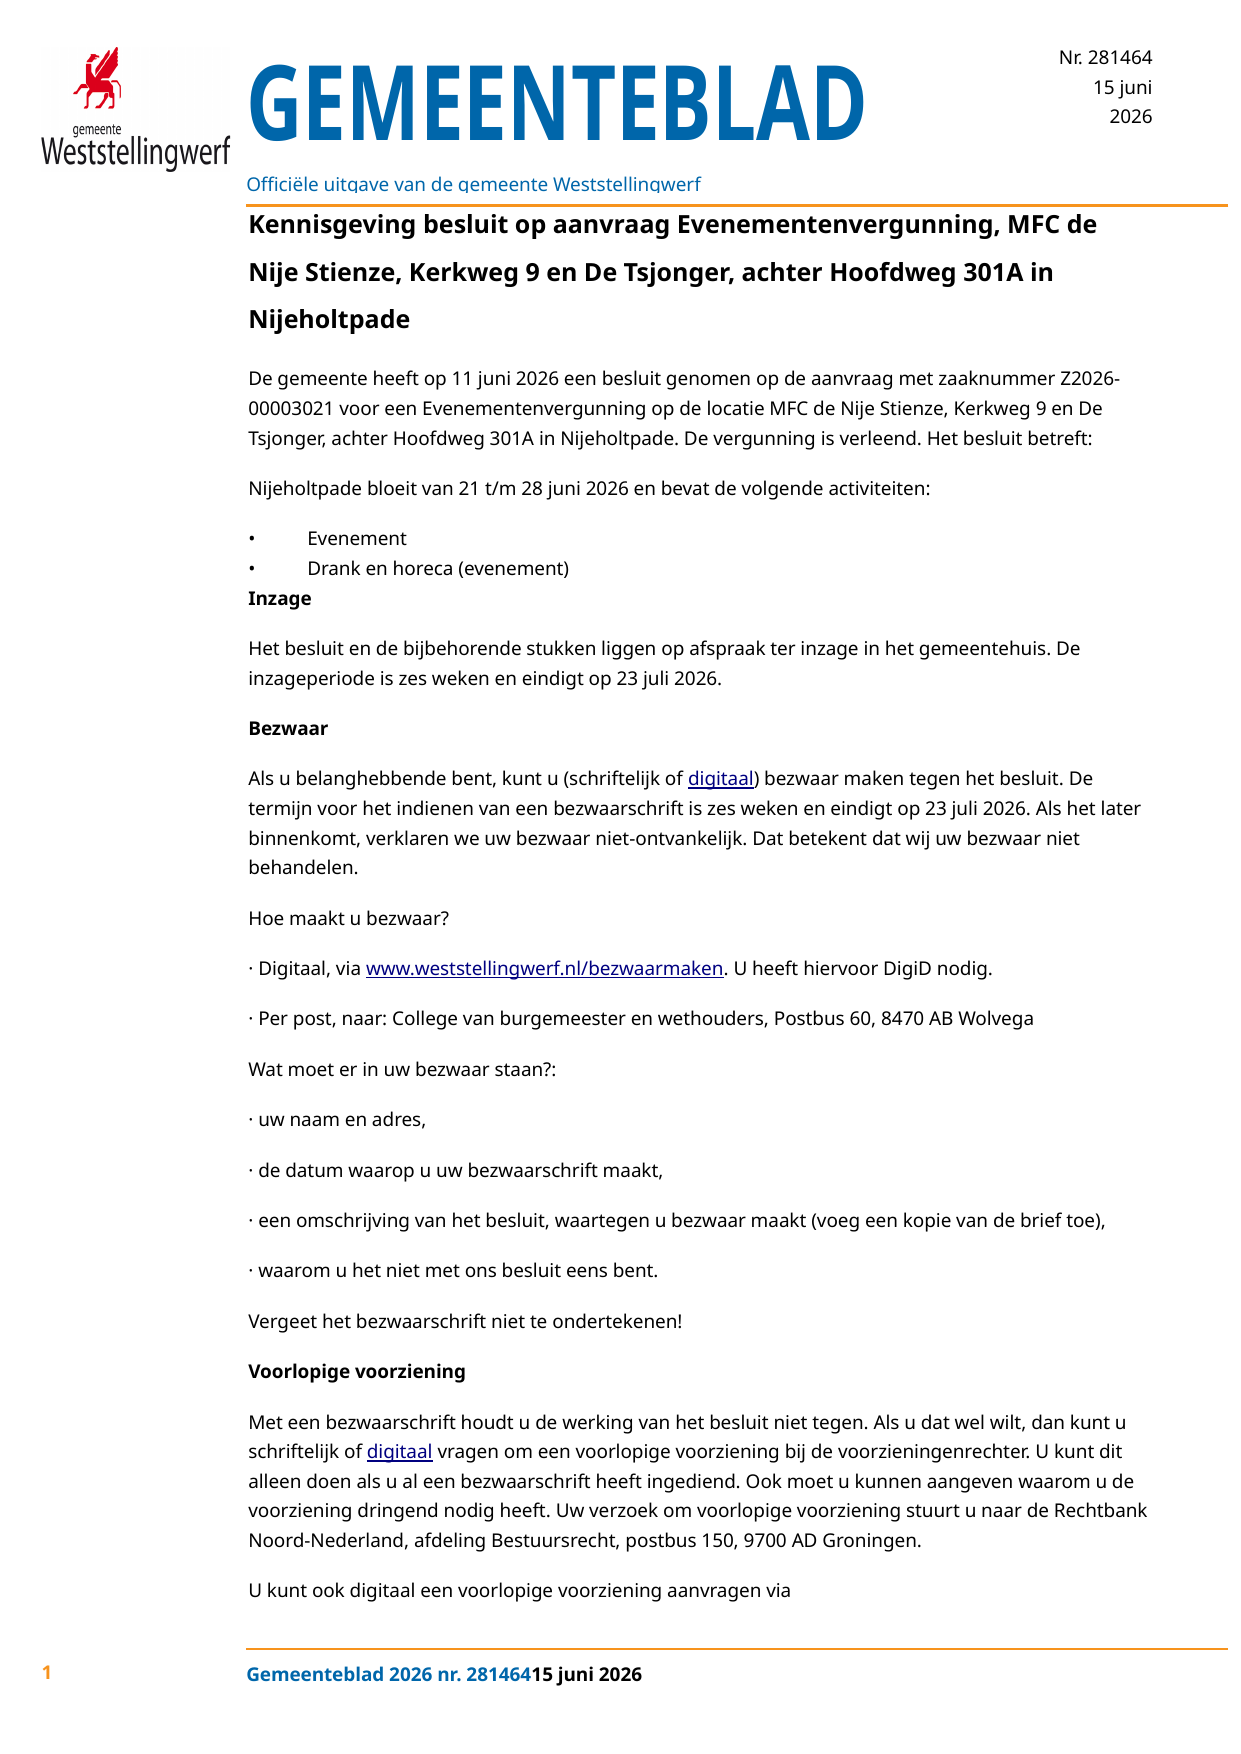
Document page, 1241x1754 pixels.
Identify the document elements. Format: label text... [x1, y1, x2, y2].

text Met een bezwaarschrift houdt u de werking van het besluit niet tegen. Als u dat wel wilt, dan kunt u schriftelijk of digitaal vragen om een voorlopige voorziening bij de voorzieningenrechter. U kunt dit alleen doen als u al een bezwaarschrift heeft ingediend. Ook moet u kunnen aangeven waarom u de voorziening dringend nodig heeft. Uw verzoek om voorlopige voorziening stuurt u naar de Rechtbank Noord-Nederland, afdeling Bestuursrecht, postbus 150, 9700 AD Groningen. [248, 1409, 1152, 1553]
text · waarom u het niet met ons besluit eens bent. [248, 1258, 1152, 1283]
text Bezwaar [248, 715, 1152, 741]
text Kennisgeving besluit op aanvraag Evenementenvergunning, MFC de Nije Stienze, Kerkweg 9 en De Tsjonger, achter Hoofdweg 301A in Nijeholtpade [248, 207, 1152, 336]
text Als u belanghebbende bent, kunt u (schriftelijk of digitaal) bezwaar maken tegen het besluit. De termijn voor het indienen van een bezwaarschrift is zes weken en eindigt op 23 juli 2026. Als het later binnenkomt, verklaren we uw bezwaar niet-ontvankelijk. Dat betekent dat wij uw bezwaar niet behandelen. [248, 766, 1152, 880]
text · uw naam en adres, [248, 1106, 1152, 1132]
list Drank en horeca (evenement) [248, 555, 1152, 581]
text · een omschrijving van het besluit, waartegen u bezwaar maakt (voeg een kopie van de brief toe), [248, 1207, 1152, 1233]
text Hoe maakt u bezwaar? [248, 905, 1152, 930]
text Het besluit en de bijbehorende stukken liggen op afspraak ter inzage in het gemeentehuis. De inzageperiode is zes weken en eindigt op 23 juli 2026. [248, 635, 1152, 690]
text · Per post, naar: College van burgemeester en wethouders, Postbus 60, 8470 AB Wolvega [248, 1006, 1152, 1031]
text Inzage [248, 585, 1152, 610]
text Voorlopige voorziening [248, 1358, 1152, 1384]
text Wat moet er in uw bezwaar staan?: [248, 1056, 1152, 1082]
text De gemeente heeft op 11 juni 2026 een besluit genomen op de aanvraag met zaaknummer Z2026-00003021 voor een Evenementenvergunning op de locatie MFC de Nije Stienze, Kerkweg 9 en De Tsjonger, achter Hoofdweg 301A in Nijeholtpade. De vergunning is verleend. Het besluit betreft: [248, 366, 1152, 450]
text · de datum waarop u uw bezwaarschrift maakt, [248, 1157, 1152, 1182]
text U kunt ook digitaal een voorlopige voorziening aanvragen via [248, 1578, 1152, 1603]
text Nijeholtpade bloeit van 21 t/m 28 juni 2026 en bevat de volgende activiteiten: [248, 475, 1152, 501]
text · Digitaal, via www.weststellingwerf.nl/bezwaarmaken. U heeft hiervoor DigiD nodig. [248, 955, 1152, 981]
picture [41, 47, 231, 172]
list Evenement [248, 526, 1152, 551]
text Vergeet het bezwaarschrift niet te ondertekenen! [248, 1308, 1152, 1334]
